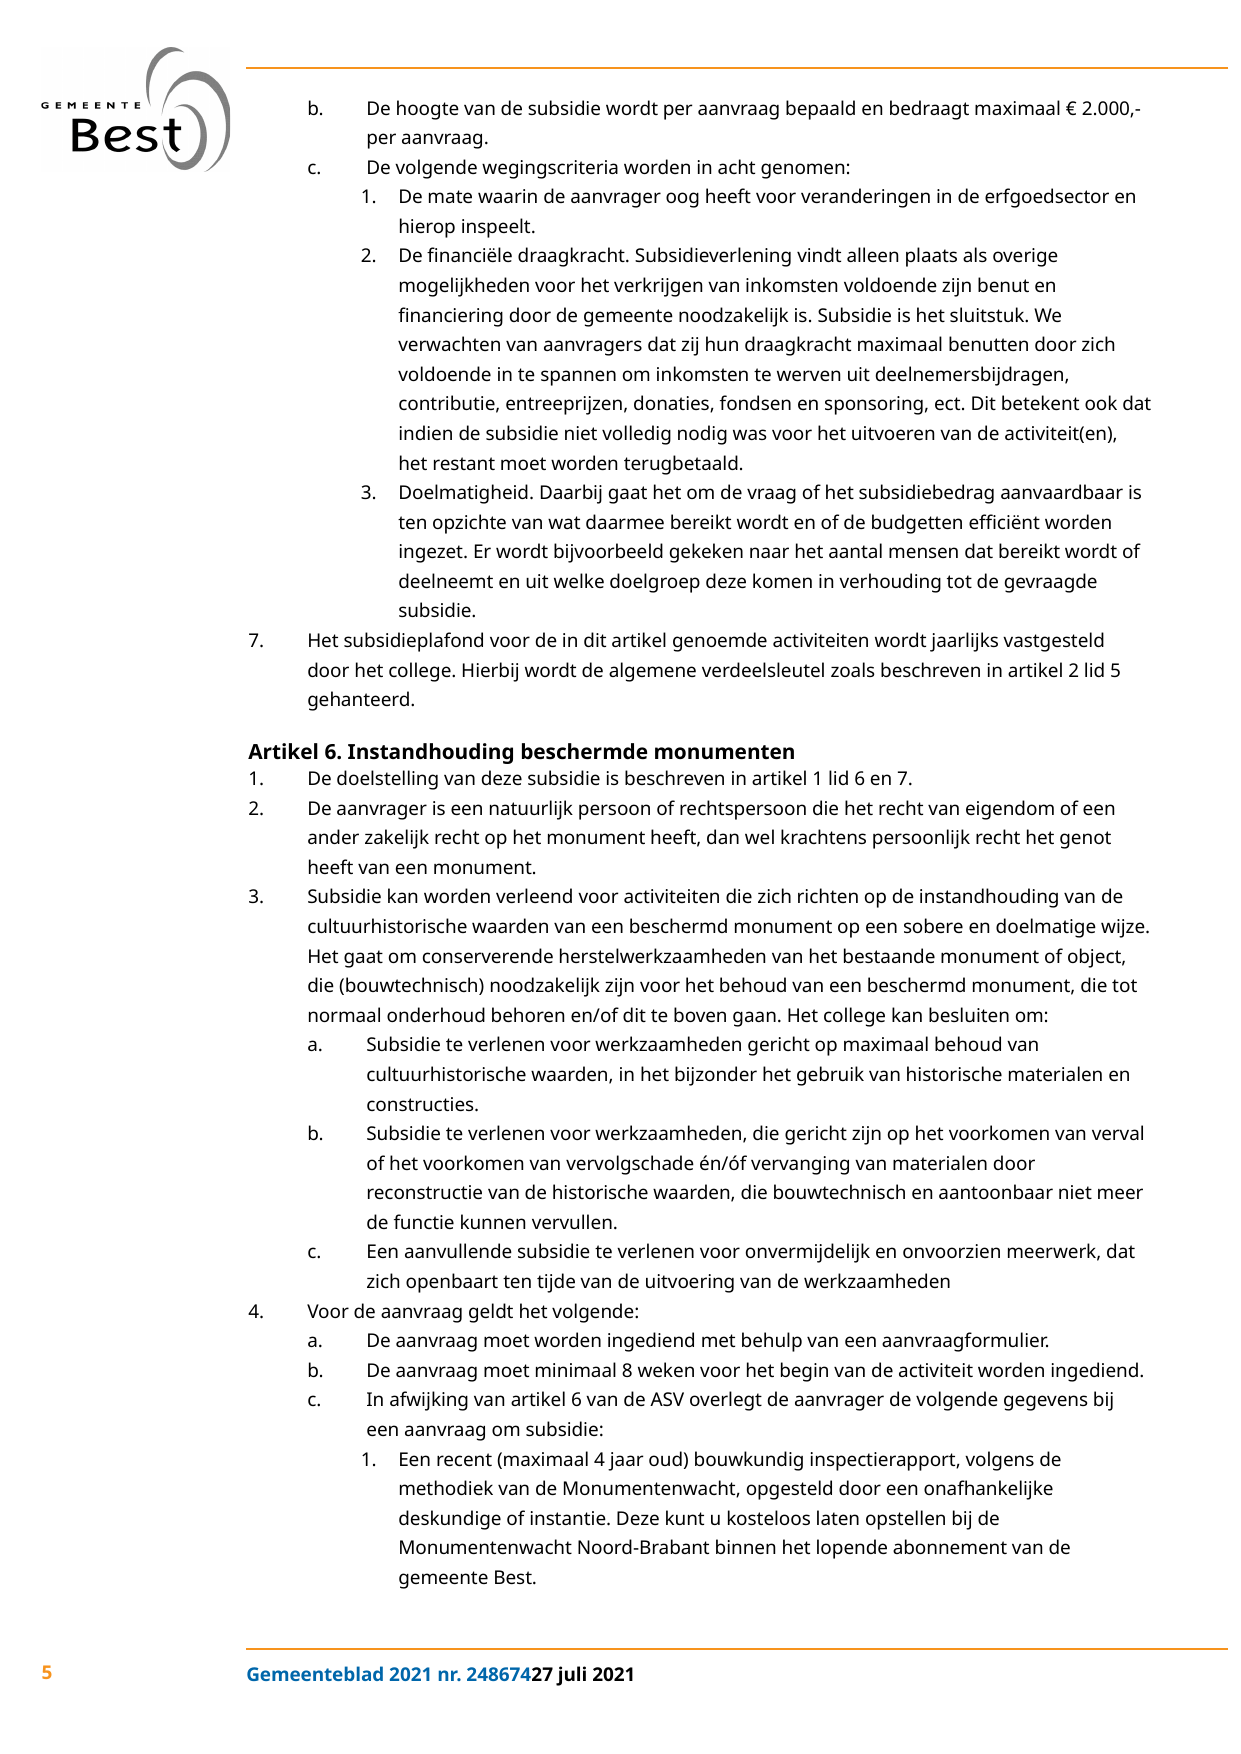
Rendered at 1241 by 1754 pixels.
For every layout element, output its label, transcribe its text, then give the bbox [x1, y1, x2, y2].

list De aanvraag moet worden ingediend met behulp van een aanvraagformulier. [307, 1327, 1152, 1353]
list De hoogte van de subsidie wordt per aanvraag bepaald en bedraagt maximaal € 2.000,- per aanvraag. [307, 95, 1152, 150]
text Artikel 6. Instandhouding beschermde monumenten [248, 737, 1152, 765]
list Subsidie te verlenen voor werkzaamheden, die gericht zijn op het voorkomen van verval of het voorkomen van vervolgschade én/óf vervanging van materialen door reconstructie van de historische waarden, die bouwtechnisch en aantoonbaar niet meer de functie kunnen vervullen. [307, 1120, 1152, 1235]
list Subsidie te verlenen voor werkzaamheden gericht op maximaal behoud van cultuurhistorische waarden, in het bijzonder het gebruik van historische materialen en constructies. [307, 1032, 1152, 1116]
picture [41, 47, 231, 172]
list De doelstelling van deze subsidie is beschreven in artikel 1 lid 6 en 7. [248, 765, 1152, 791]
list Voor de aanvraag geldt het volgende: [248, 1298, 1152, 1323]
list De mate waarin de aanvrager oog heeft voor veranderingen in de erfgoedsector en hierop inspeelt. [361, 183, 1152, 239]
list Subsidie kan worden verleend voor activiteiten die zich richten op de instandhouding van de cultuurhistorische waarden van een beschermd monument op een sobere en doelmatige wijze. Het gaat om conserverende herstelwerkzaamheden van het bestaande monument of object, die (bouwtechnisch) noodzakelijk zijn voor het behoud van een beschermd monument, die tot normaal onderhoud behoren en/of dit te boven gaan. Het college kan besluiten om: [248, 884, 1152, 1028]
list De aanvrager is een natuurlijk persoon of rechtspersoon die het recht van eigendom of een ander zakelijk recht op het monument heeft, dan wel krachtens persoonlijk recht het genot heeft van een monument. [248, 795, 1152, 880]
list Doelmatigheid. Daarbij gaat het om de vraag of het subsidiebedrag aanvaardbaar is ten opzichte van wat daarmee bereikt wordt en of de budgetten efficiënt worden ingezet. Er wordt bijvoorbeeld gekeken naar het aantal mensen dat bereikt wordt of deelneemt en uit welke doelgroep deze komen in verhouding tot de gevraagde subsidie. [361, 479, 1152, 623]
list De financiële draagkracht. Subsidieverlening vindt alleen plaats als overige mogelijkheden voor het verkrijgen van inkomsten voldoende zijn benut en financiering door de gemeente noodzakelijk is. Subsidie is het sluitstuk. We verwachten van aanvragers dat zij hun draagkracht maximaal benutten door zich voldoende in te spannen om inkomsten te werven uit deelnemersbijdragen, contributie, entreeprijzen, donaties, fondsen en sponsoring, ect. Dit betekent ook dat indien de subsidie niet volledig nodig was voor het uitvoeren van de activiteit(en), het restant moet worden terugbetaald. [361, 243, 1152, 476]
list De volgende wegingscriteria worden in acht genomen: [307, 154, 1152, 180]
list Een recent (maximaal 4 jaar oud) bouwkundig inspectierapport, volgens de methodiek van de Monumentenwacht, opgesteld door een onafhankelijke deskundige of instantie. Deze kunt u kosteloos laten opstellen bij de Monumentenwacht Noord-Brabant binnen het lopende abonnement van de gemeente Best. [361, 1446, 1152, 1590]
list De aanvraag moet minimaal 8 weken voor het begin van de activiteit worden ingediend. [307, 1357, 1152, 1383]
list Een aanvullende subsidie te verlenen voor onvermijdelijk en onvoorzien meerwerk, dat zich openbaart ten tijde van de uitvoering van de werkzaamheden [307, 1239, 1152, 1294]
list In afwijking van artikel 6 van de ASV overlegt de aanvrager de volgende gegevens bij een aanvraag om subsidie: [307, 1387, 1152, 1442]
list Het subsidieplafond voor de in dit artikel genoemde activiteiten wordt jaarlijks vastgesteld door het college. Hierbij wordt de algemene verdeelsleutel zoals beschreven in artikel 2 lid 5 gehanteerd. [248, 627, 1152, 712]
